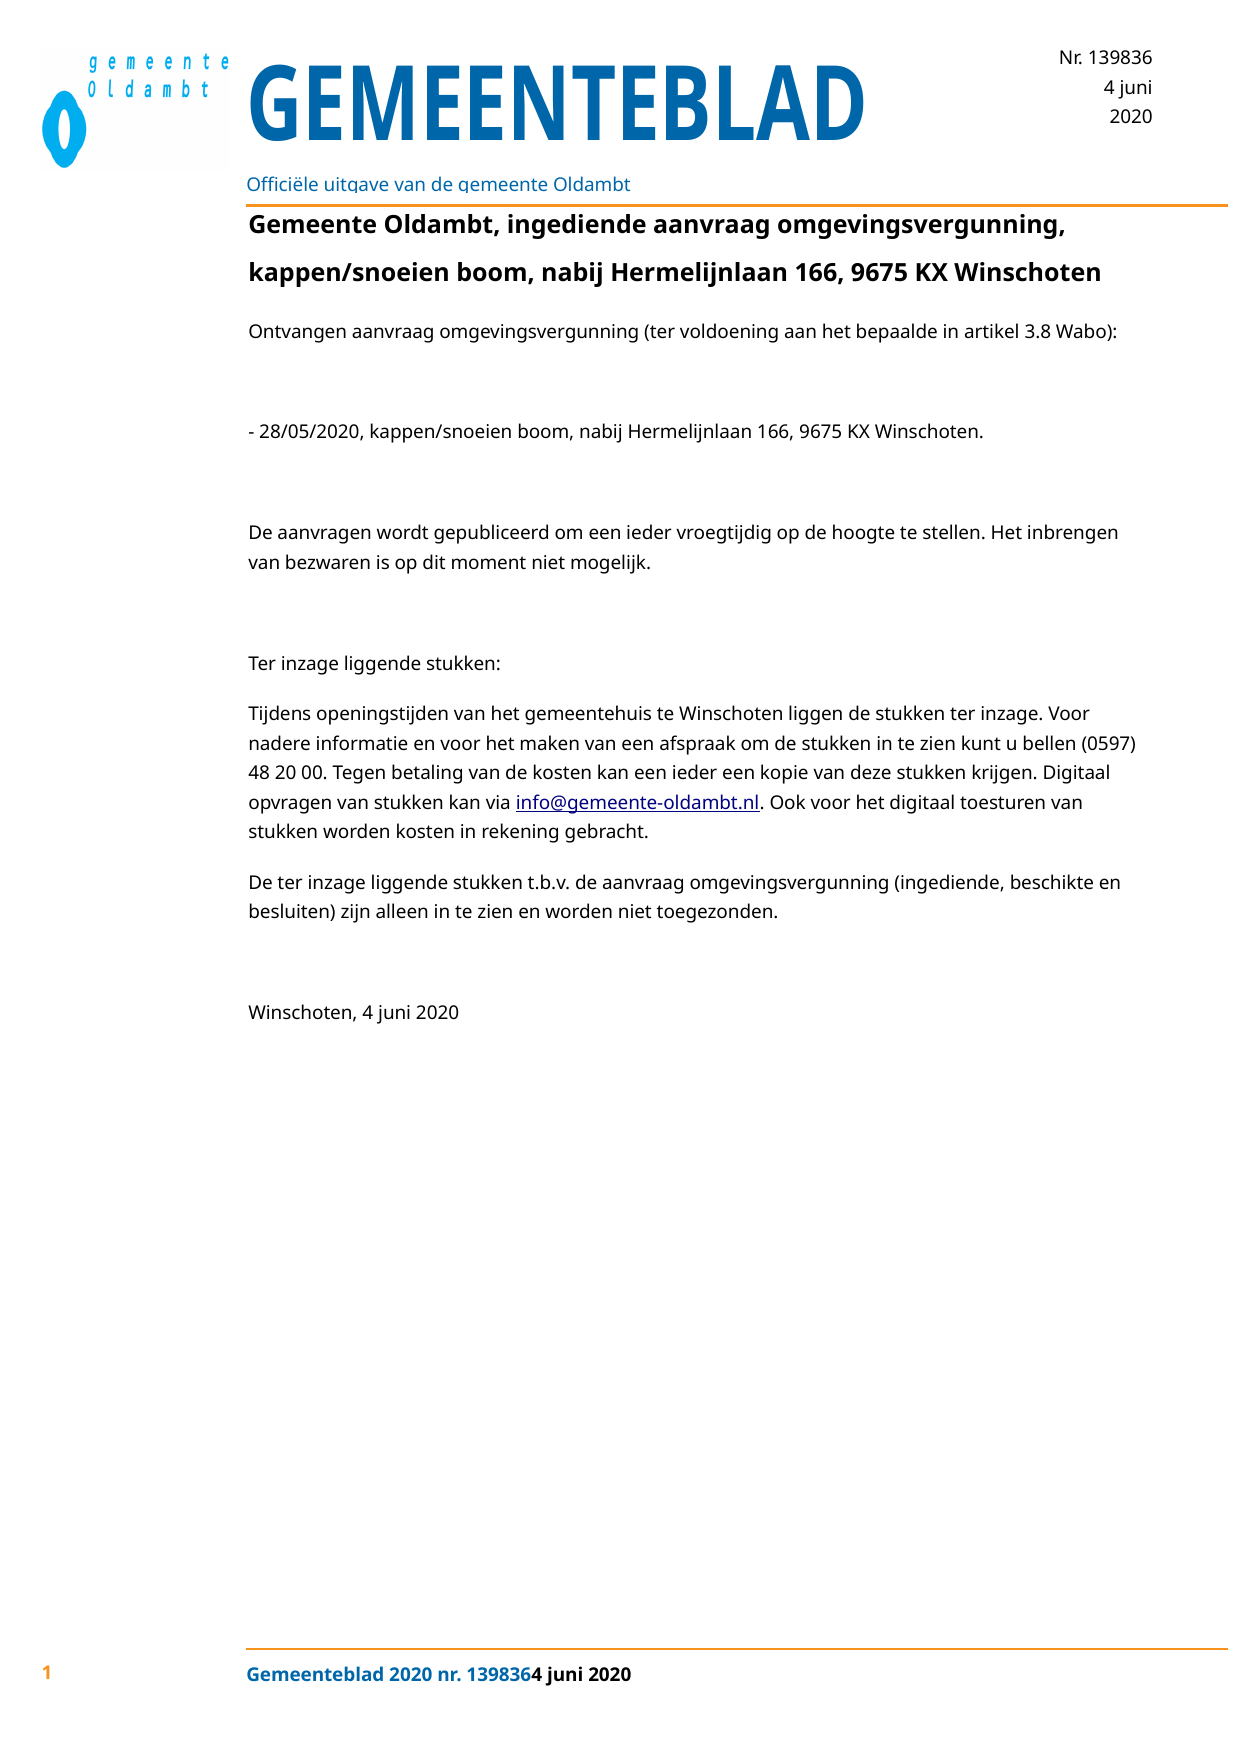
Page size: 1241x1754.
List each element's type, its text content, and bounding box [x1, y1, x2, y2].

text Ontvangen aanvraag omgevingsvergunning (ter voldoening aan het bepaalde in artikel 3.8 Wabo): [248, 318, 1152, 344]
text De ter inzage liggende stukken t.b.v. de aanvraag omgevingsvergunning (ingediende, beschikte en besluiten) zijn alleen in te zien en worden niet toegezonden. [248, 869, 1152, 924]
text Ter inzage liggende stukken: [248, 650, 1152, 676]
text Tijdens openingstijden van het gemeentehuis te Winschoten liggen de stukken ter inzage. Voor nadere informatie en voor het maken van een afspraak om de stukken in te zien kunt u bellen (0597) 48 20 00. Tegen betaling van de kosten kan een ieder een kopie van deze stukken krijgen. Digitaal opvragen van stukken kan via info@gemeente-oldambt.nl. Ook voor het digitaal toesturen van stukken worden kosten in rekening gebracht. [248, 700, 1152, 844]
text - 28/05/2020, kappen/snoeien boom, nabij Hermelijnlaan 166, 9675 KX Winschoten. [248, 419, 1152, 444]
text Gemeente Oldambt, ingediende aanvraag omgevingsvergunning, kappen/snoeien boom, nabij Hermelijnlaan 166, 9675 KX Winschoten [248, 207, 1152, 288]
text De aanvragen wordt gepubliceerd om een ieder vroegtijdig op de hoogte te stellen. Het inbrengen van bezwaren is op dit moment niet mogelijk. [248, 519, 1152, 575]
text Winschoten, 4 juni 2020 [248, 999, 1152, 1025]
picture [41, 47, 231, 172]
